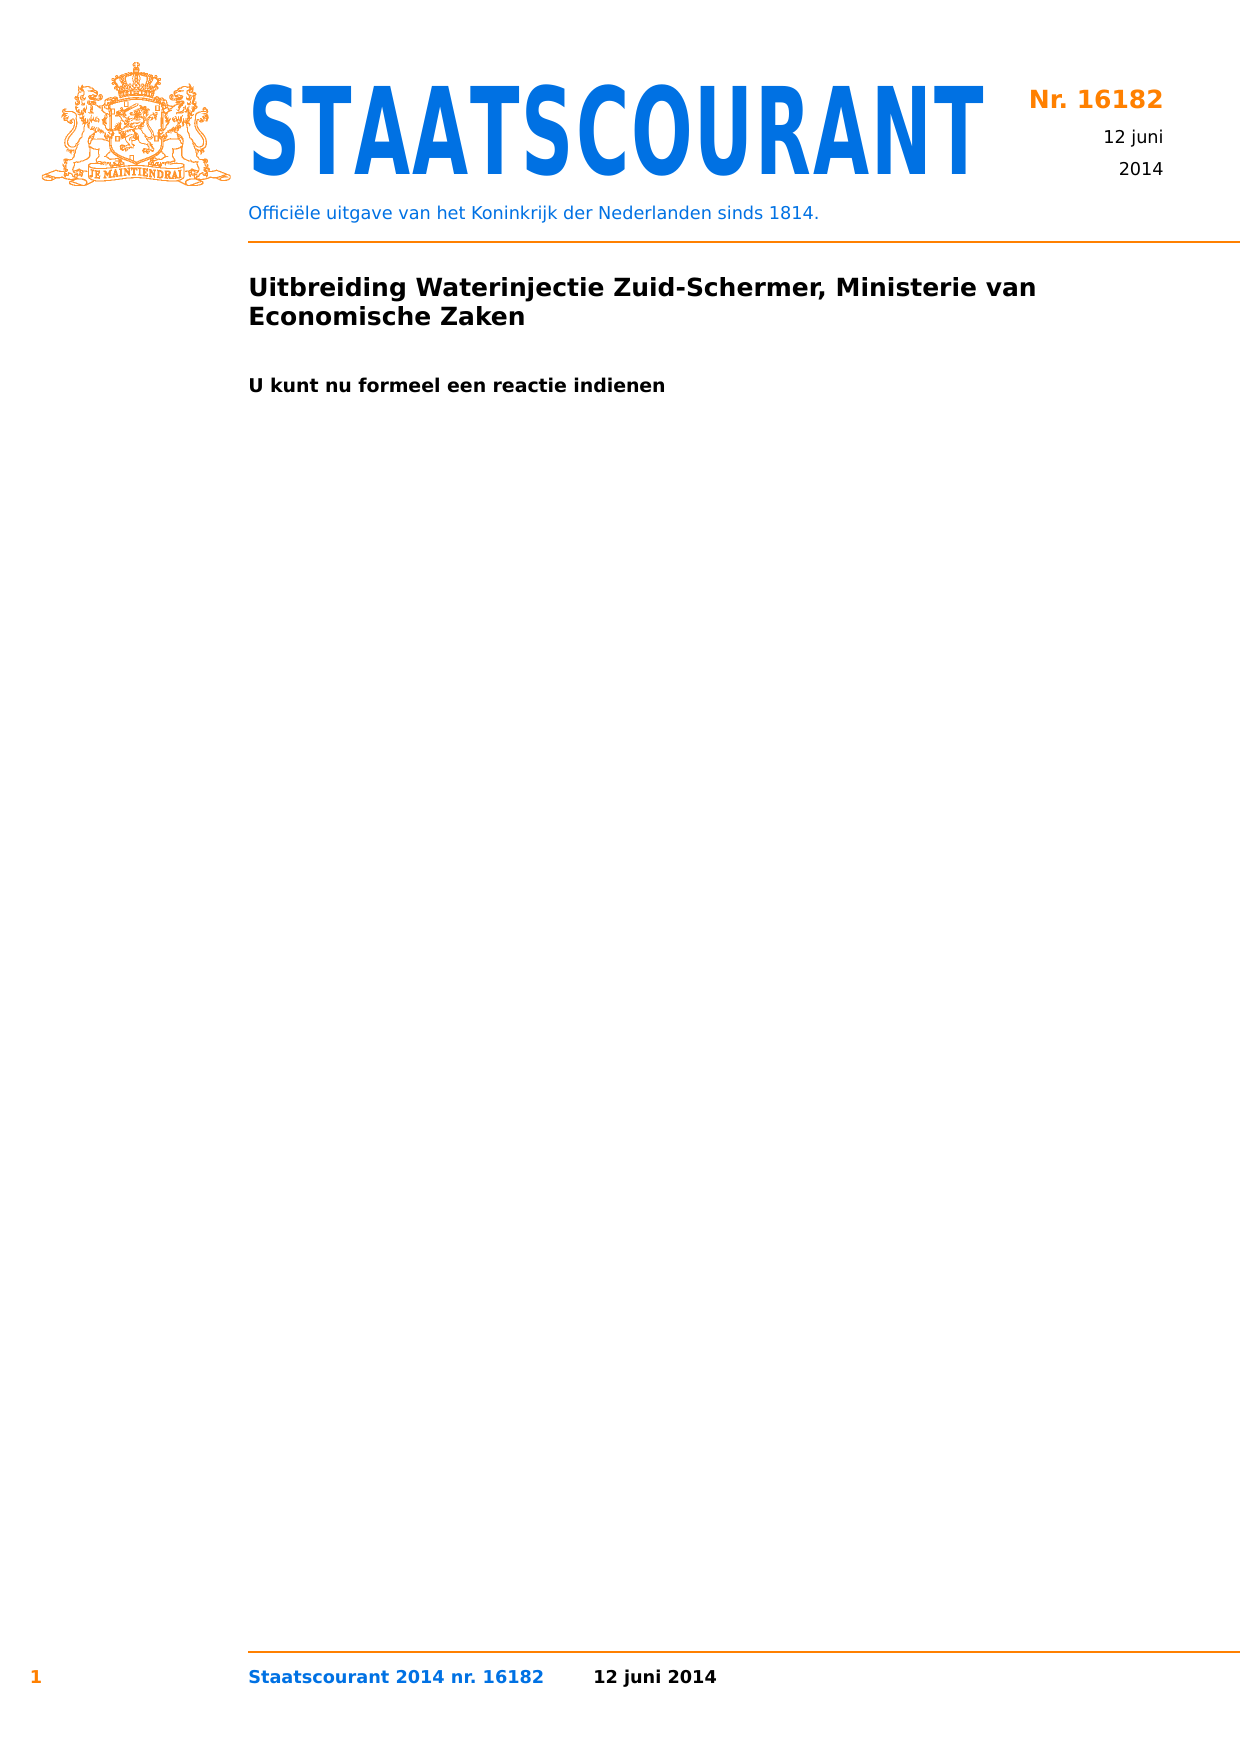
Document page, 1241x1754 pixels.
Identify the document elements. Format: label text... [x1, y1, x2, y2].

subtitle Uitbreiding Waterinjectie Zuid-Schermer, Ministerie van Economische Zaken [248, 273, 1163, 331]
table_cell 2014 [998, 153, 1240, 203]
table_cell Officiële uitgave van het Koninkrijk der Nederlanden sinds 1814. [248, 203, 1240, 241]
picture [41, 62, 231, 186]
table_header STAATSCOURANT [248, 62, 998, 203]
table_cell 12 juni [998, 121, 1240, 153]
table_header Nr. 16182 [998, 62, 1240, 121]
table_header [25, 62, 248, 241]
subtitle U kunt nu formeel een reactie indienen [248, 375, 1163, 397]
